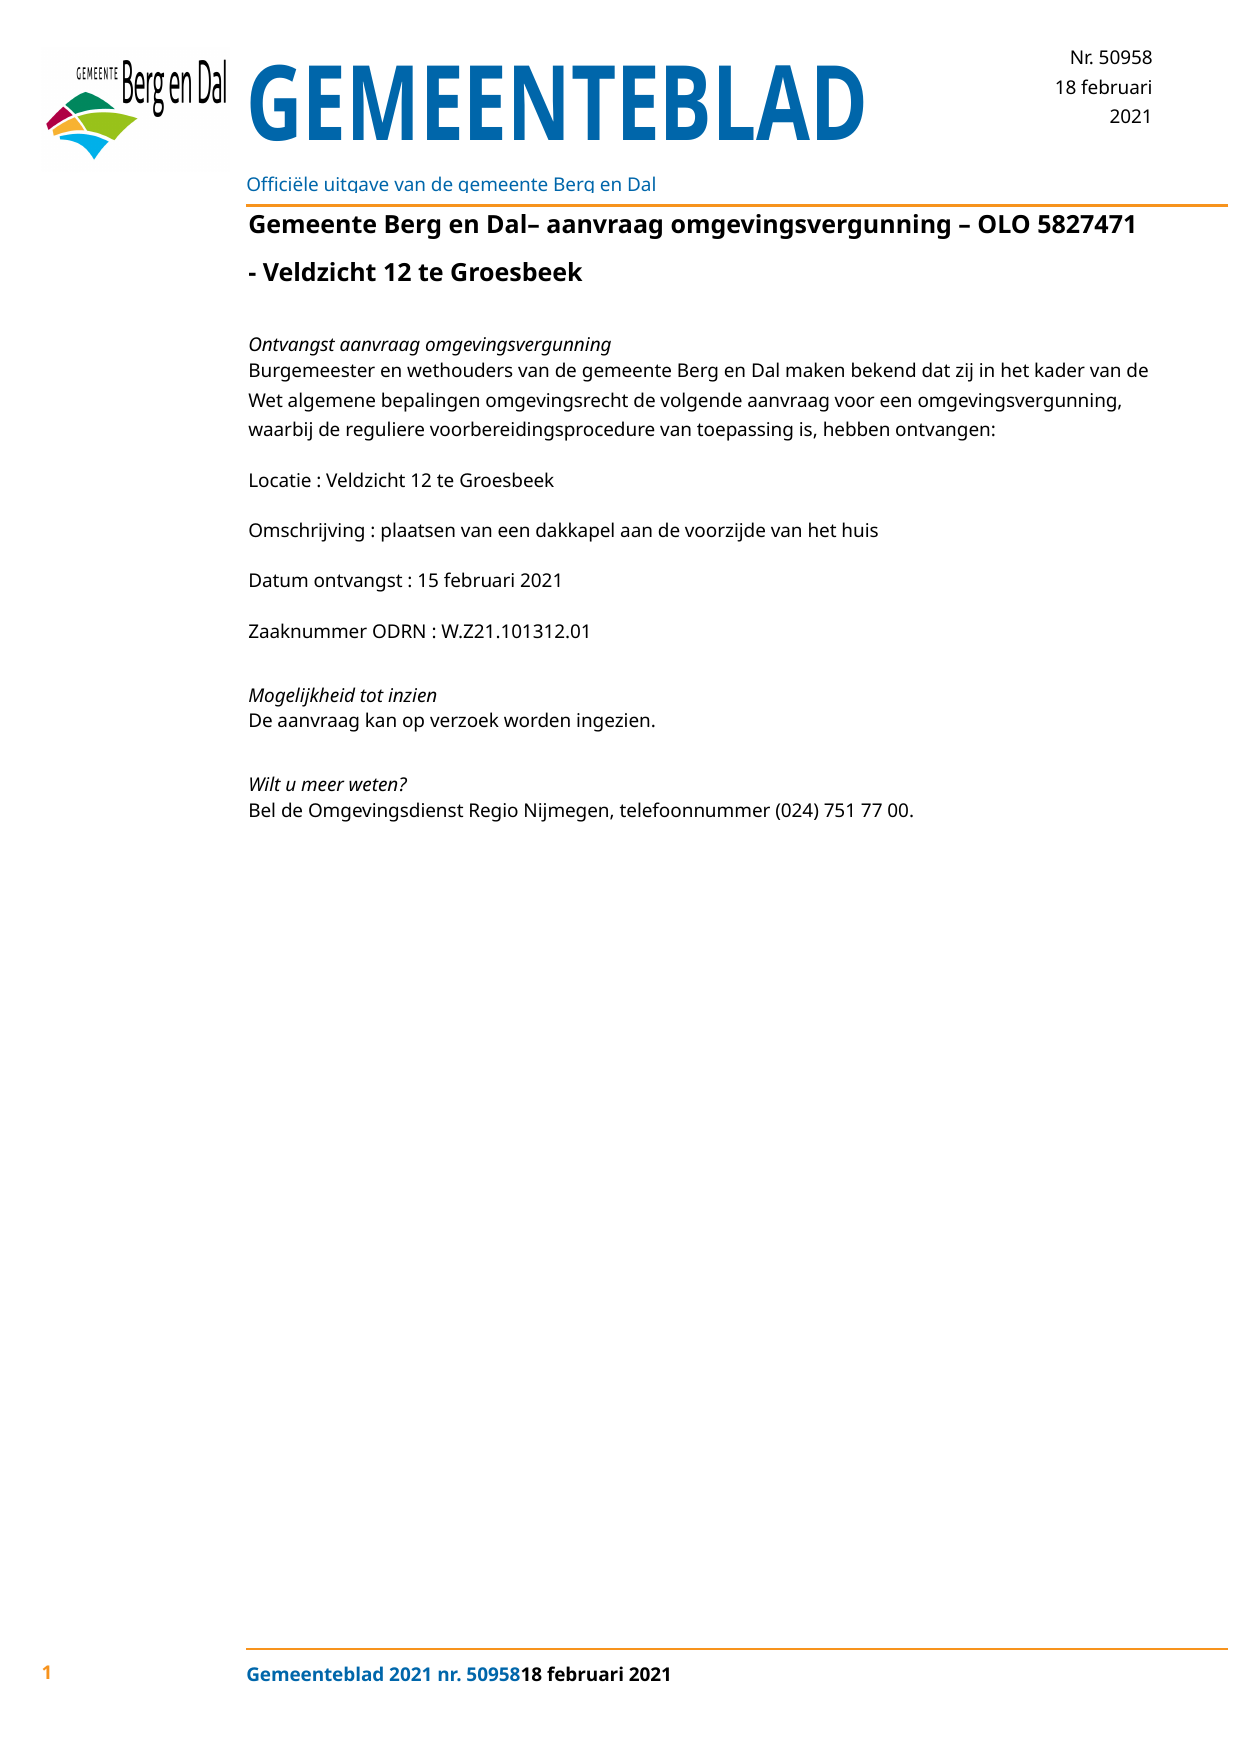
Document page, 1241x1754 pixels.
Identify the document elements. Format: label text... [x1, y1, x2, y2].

text Datum ontvangst : 15 februari 2021 [248, 568, 1152, 593]
text Mogelijkheid tot inzien [248, 682, 1152, 708]
text Zaaknummer ODRN : W.Z21.101312.01 [248, 618, 1152, 644]
text Burgemeester en wethouders van de gemeente Berg en Dal maken bekend dat zij in het kader van de Wet algemene bepalingen omgevingsrecht de volgende aanvraag voor een omgevingsvergunning, waarbij de reguliere voorbereidingsprocedure van toepassing is, hebben ontvangen: [248, 357, 1152, 442]
picture [41, 47, 231, 172]
text Wilt u meer weten? [248, 772, 1152, 797]
text Locatie : Veldzicht 12 te Groesbeek [248, 467, 1152, 492]
text De aanvraag kan op verzoek worden ingezien. [248, 708, 1152, 733]
text Bel de Omgevingsdienst Regio Nijmegen, telefoonnummer (024) 751 77 00. [248, 797, 1152, 823]
text Ontvangst aanvraag omgevingsvergunning [248, 331, 1152, 357]
text Omschrijving : plaatsen van een dakkapel aan de voorzijde van het huis [248, 517, 1152, 543]
text Gemeente Berg en Dal– aanvraag omgevingsvergunning – OLO 5827471 - Veldzicht 12 te Groesbeek [248, 207, 1152, 288]
